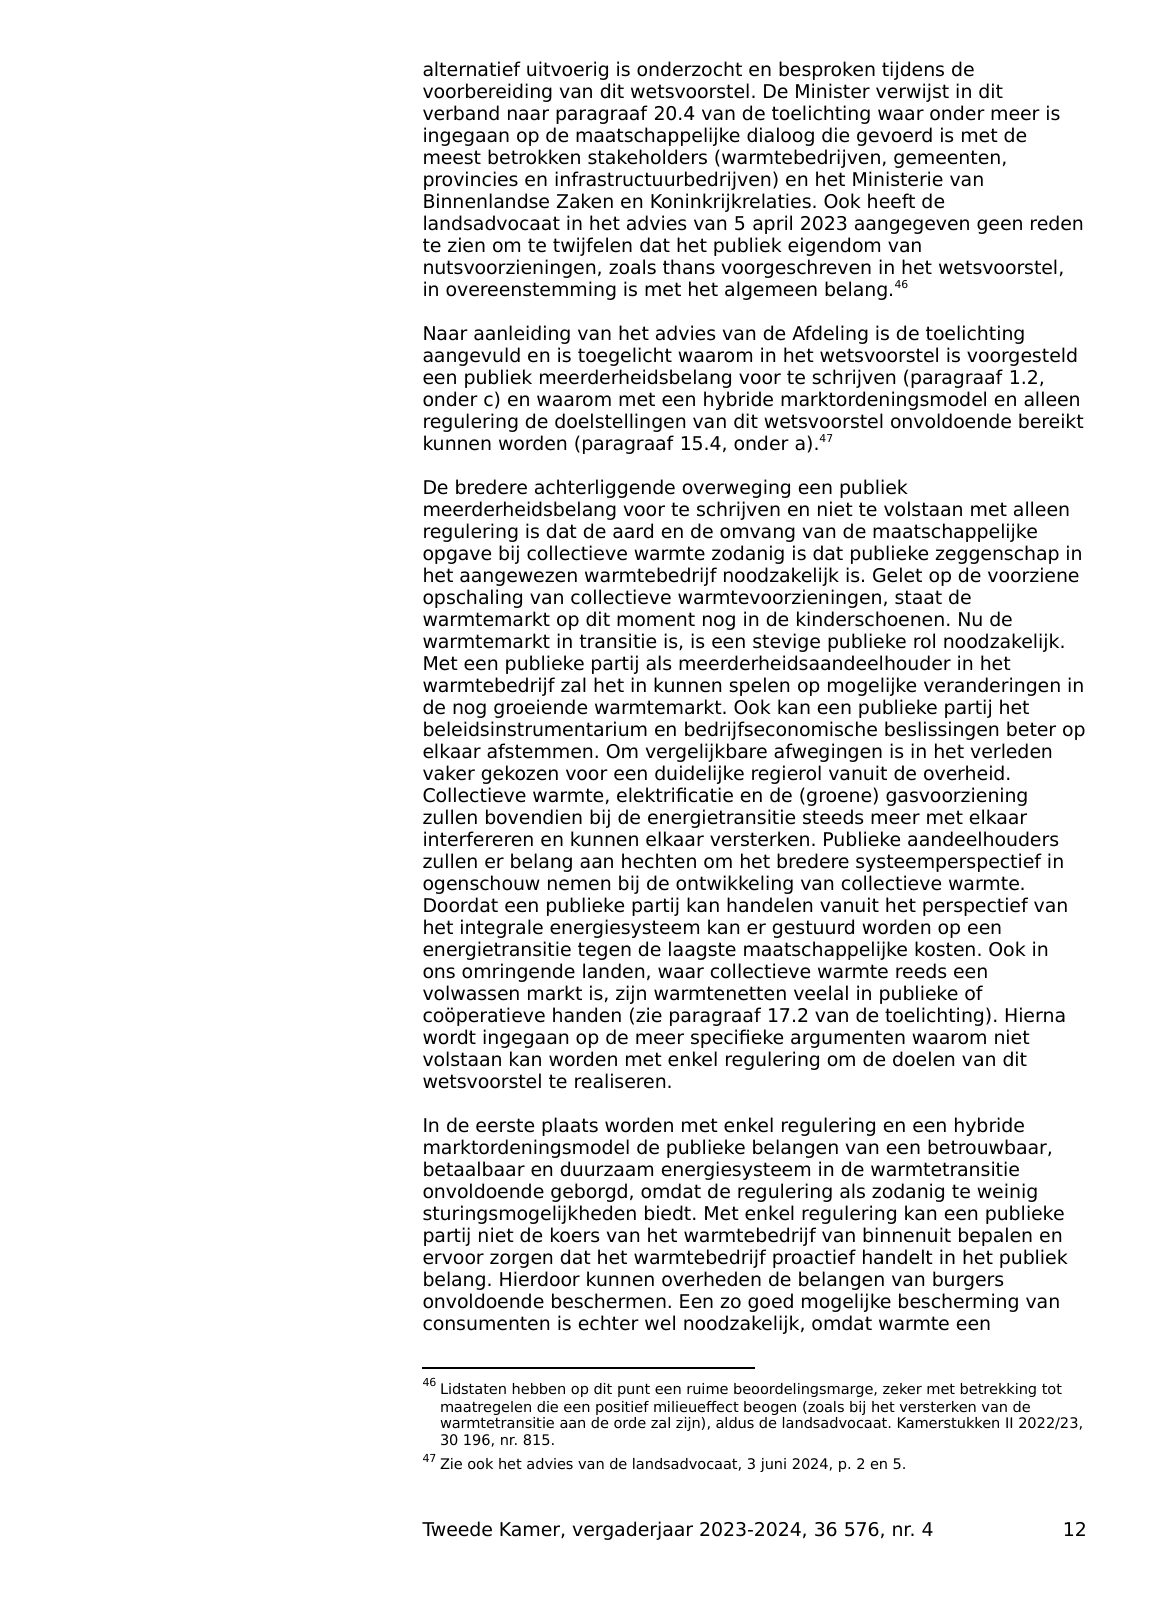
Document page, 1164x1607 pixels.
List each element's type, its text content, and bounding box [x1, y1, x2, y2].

text Zie ook het advies van de landsadvocaat, 3 juni 2024, p. 2 en 5. [422, 1452, 1087, 1474]
text Naar aanleiding van het advies van de Afdeling is de toelichting aangevuld en is toegelicht waarom in het wetsvoorstel is voorgesteld een publiek meerderheidsbelang voor te schrijven (paragraaf 1.2, onder c) en waarom met een hybride marktordeningsmodel en alleen regulering de doelstellingen van dit wetsvoorstel onvoldoende bereikt kunnen worden (paragraaf 15.4, onder a). [422, 323, 1087, 455]
text alternatief uitvoerig is onderzocht en besproken tijdens de voorbereiding van dit wetsvoorstel. De Minister verwijst in dit verband naar paragraaf 20.4 van de toelichting waar onder meer is ingegaan op de maatschappelijke dialoog die gevoerd is met de meest betrokken stakeholders (warmtebedrijven, gemeenten, provincies en infrastructuurbedrijven) en het Ministerie van Binnenlandse Zaken en Koninkrijkrelaties. Ook heeft de landsadvocaat in het advies van 5 april 2023 aangegeven geen reden te zien om te twijfelen dat het publiek eigendom van nutsvoorzieningen, zoals thans voorgeschreven in het wetsvoorstel, in overeenstemming is met het algemeen belang. [422, 59, 1087, 301]
text De bredere achterliggende overweging een publiek meerderheidsbelang voor te schrijven en niet te volstaan met alleen regulering is dat de aard en de omvang van de maatschappelijke opgave bij collectieve warmte zodanig is dat publieke zeggenschap in het aangewezen warmtebedrijf noodzakelijk is. Gelet op de voorziene opschaling van collectieve warmtevoorzieningen, staat de warmtemarkt op dit moment nog in de kinderschoenen. Nu de warmtemarkt in transitie is, is een stevige publieke rol noodzakelijk. Met een publieke partij als meerderheidsaandeelhouder in het warmtebedrijf zal het in kunnen spelen op mogelijke veranderingen in de nog groeiende warmtemarkt. Ook kan een publieke partij het beleidsinstrumentarium en bedrijfseconomische beslissingen beter op elkaar afstemmen. Om vergelijkbare afwegingen is in het verleden vaker gekozen voor een duidelijke regierol vanuit de overheid. Collectieve warmte, elektrificatie en de (groene) gasvoorziening zullen bovendien bij de energietransitie steeds meer met elkaar interfereren en kunnen elkaar versterken. Publieke aandeelhouders zullen er belang aan hechten om het bredere systeemperspectief in ogenschouw nemen bij de ontwikkeling van collectieve warmte. Doordat een publieke partij kan handelen vanuit het perspectief van het integrale energiesysteem kan er gestuurd worden op een energietransitie tegen de laagste maatschappelijke kosten. Ook in ons omringende landen, waar collectieve warmte reeds een volwassen markt is, zijn warmtenetten veelal in publieke of coöperatieve handen (zie paragraaf 17.2 van de toelichting). Hierna wordt ingegaan op de meer specifieke argumenten waarom niet volstaan kan worden met enkel regulering om de doelen van dit wetsvoorstel te realiseren. [422, 477, 1087, 1092]
text Lidstaten hebben op dit punt een ruime beoordelingsmarge, zeker met betrekking tot maatregelen die een positief milieueffect beogen (zoals bij het versterken van de warmtetransitie aan de orde zal zijn), aldus de landsadvocaat. Kamerstukken II 2022/23, 30 196, nr. 815. [422, 1377, 1087, 1449]
text In de eerste plaats worden met enkel regulering en een hybride marktordeningsmodel de publieke belangen van een betrouwbaar, betaalbaar en duurzaam energiesysteem in de warmtetransitie onvoldoende geborgd, omdat de regulering als zodanig te weinig sturingsmogelijkheden biedt. Met enkel regulering kan een publieke partij niet de koers van het warmtebedrijf van binnenuit bepalen en ervoor zorgen dat het warmtebedrijf proactief handelt in het publiek belang. Hierdoor kunnen overheden de belangen van burgers onvoldoende beschermen. Een zo goed mogelijke bescherming van consumenten is echter wel noodzakelijk, omdat warmte een [422, 1115, 1087, 1334]
